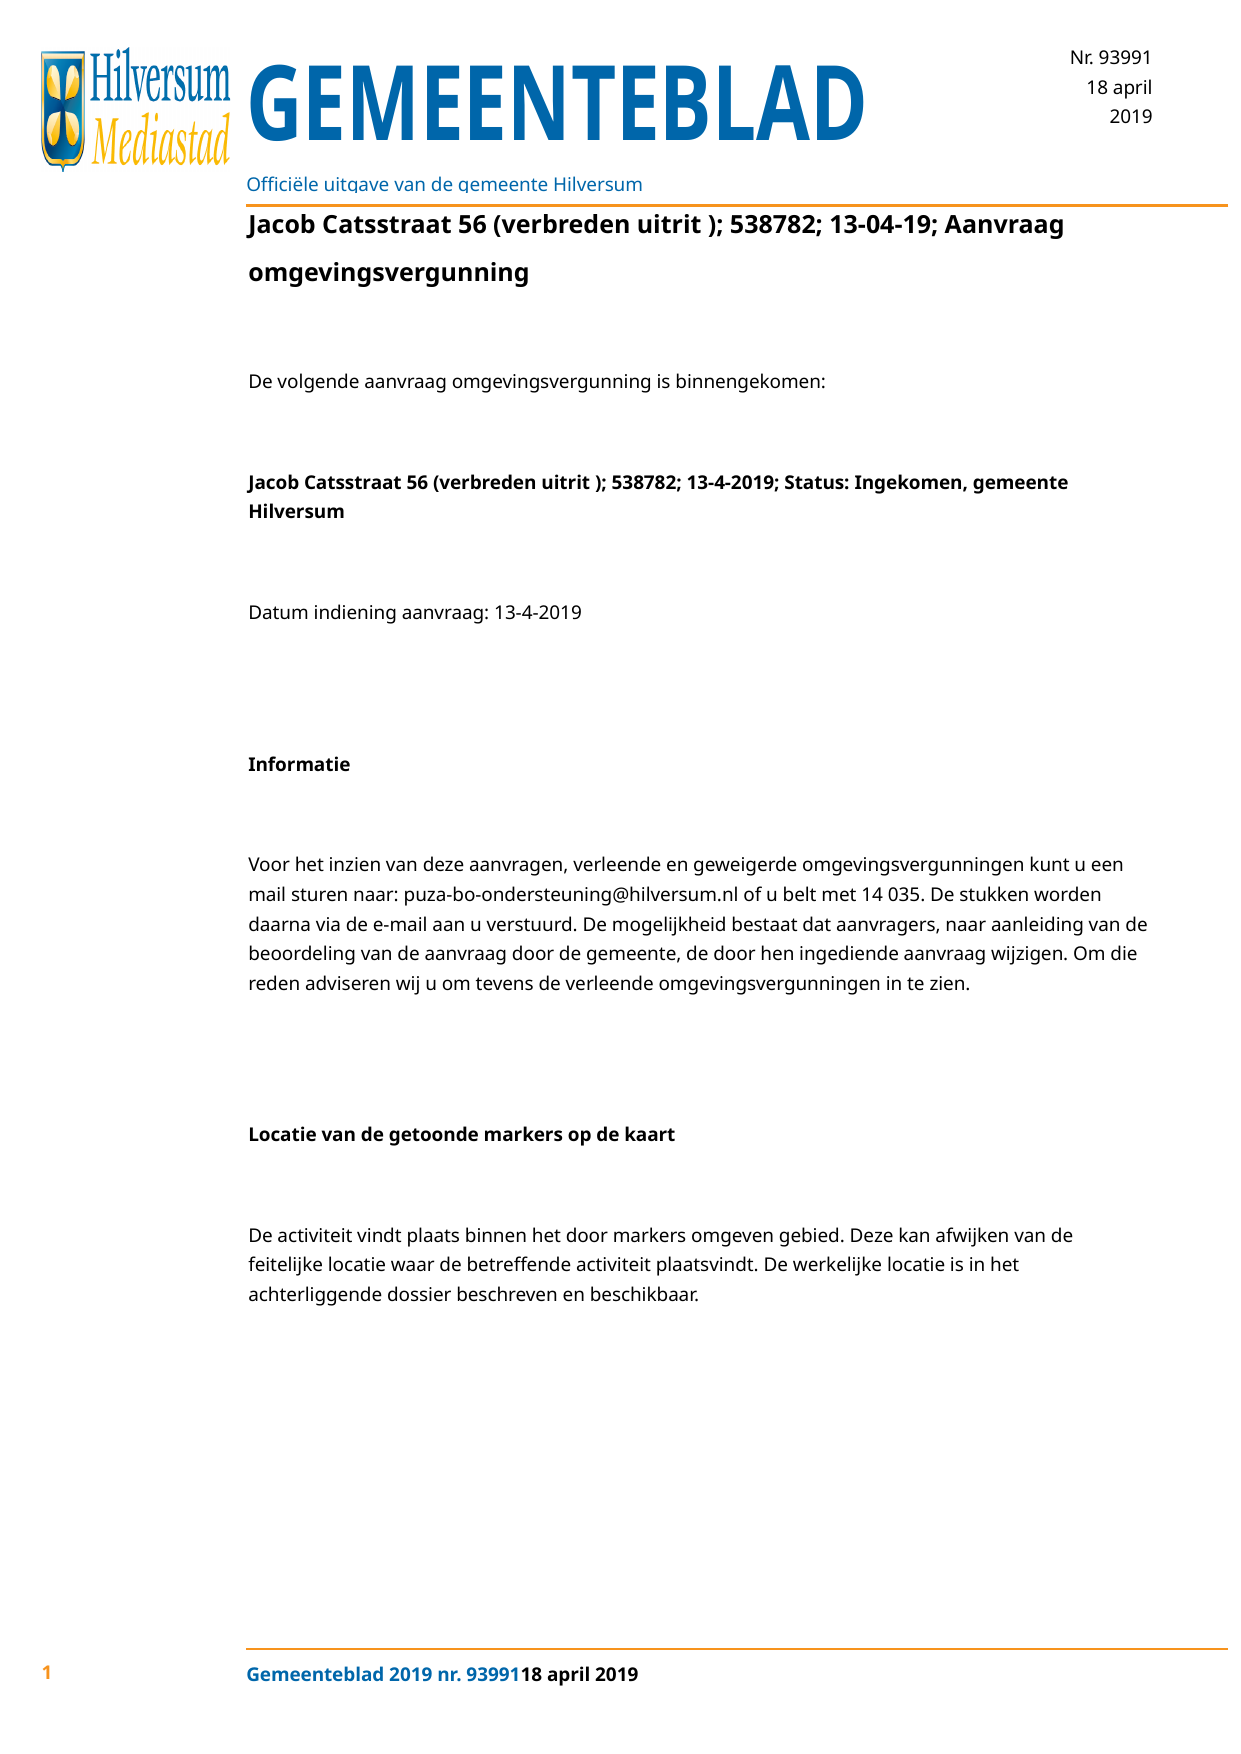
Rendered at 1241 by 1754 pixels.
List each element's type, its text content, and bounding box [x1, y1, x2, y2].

text De volgende aanvraag omgevingsvergunning is binnengekomen: [248, 368, 1152, 394]
text Jacob Catsstraat 56 (verbreden uitrit ); 538782; 13-04-19; Aanvraag omgevingsvergunning [248, 207, 1152, 288]
text Voor het inzien van deze aanvragen, verleende en geweigerde omgevingsvergunningen kunt u een mail sturen naar: puza-bo-ondersteuning@hilversum.nl of u belt met 14 035. De stukken worden daarna via de e-mail aan u verstuurd. De mogelijkheid bestaat dat aanvragers, naar aanleiding van de beoordeling van de aanvraag door de gemeente, de door hen ingediende aanvraag wijzigen. Om die reden adviseren wij u om tevens de verleende omgevingsvergunningen in te zien. [248, 852, 1152, 996]
text Datum indiening aanvraag: 13-4-2019 [248, 599, 1152, 625]
picture [41, 47, 231, 172]
text Informatie [248, 751, 1152, 777]
text De activiteit vindt plaats binnen het door markers omgeven gebied. Deze kan afwijken van de feitelijke locatie waar de betreffende activiteit plaatsvindt. De werkelijke locatie is in het achterliggende dossier beschreven en beschikbaar. [248, 1222, 1152, 1307]
text Locatie van de getoonde markers op de kaart [248, 1121, 1152, 1147]
text Jacob Catsstraat 56 (verbreden uitrit ); 538782; 13-4-2019; Status: Ingekomen, gemeente Hilversum [248, 469, 1152, 524]
